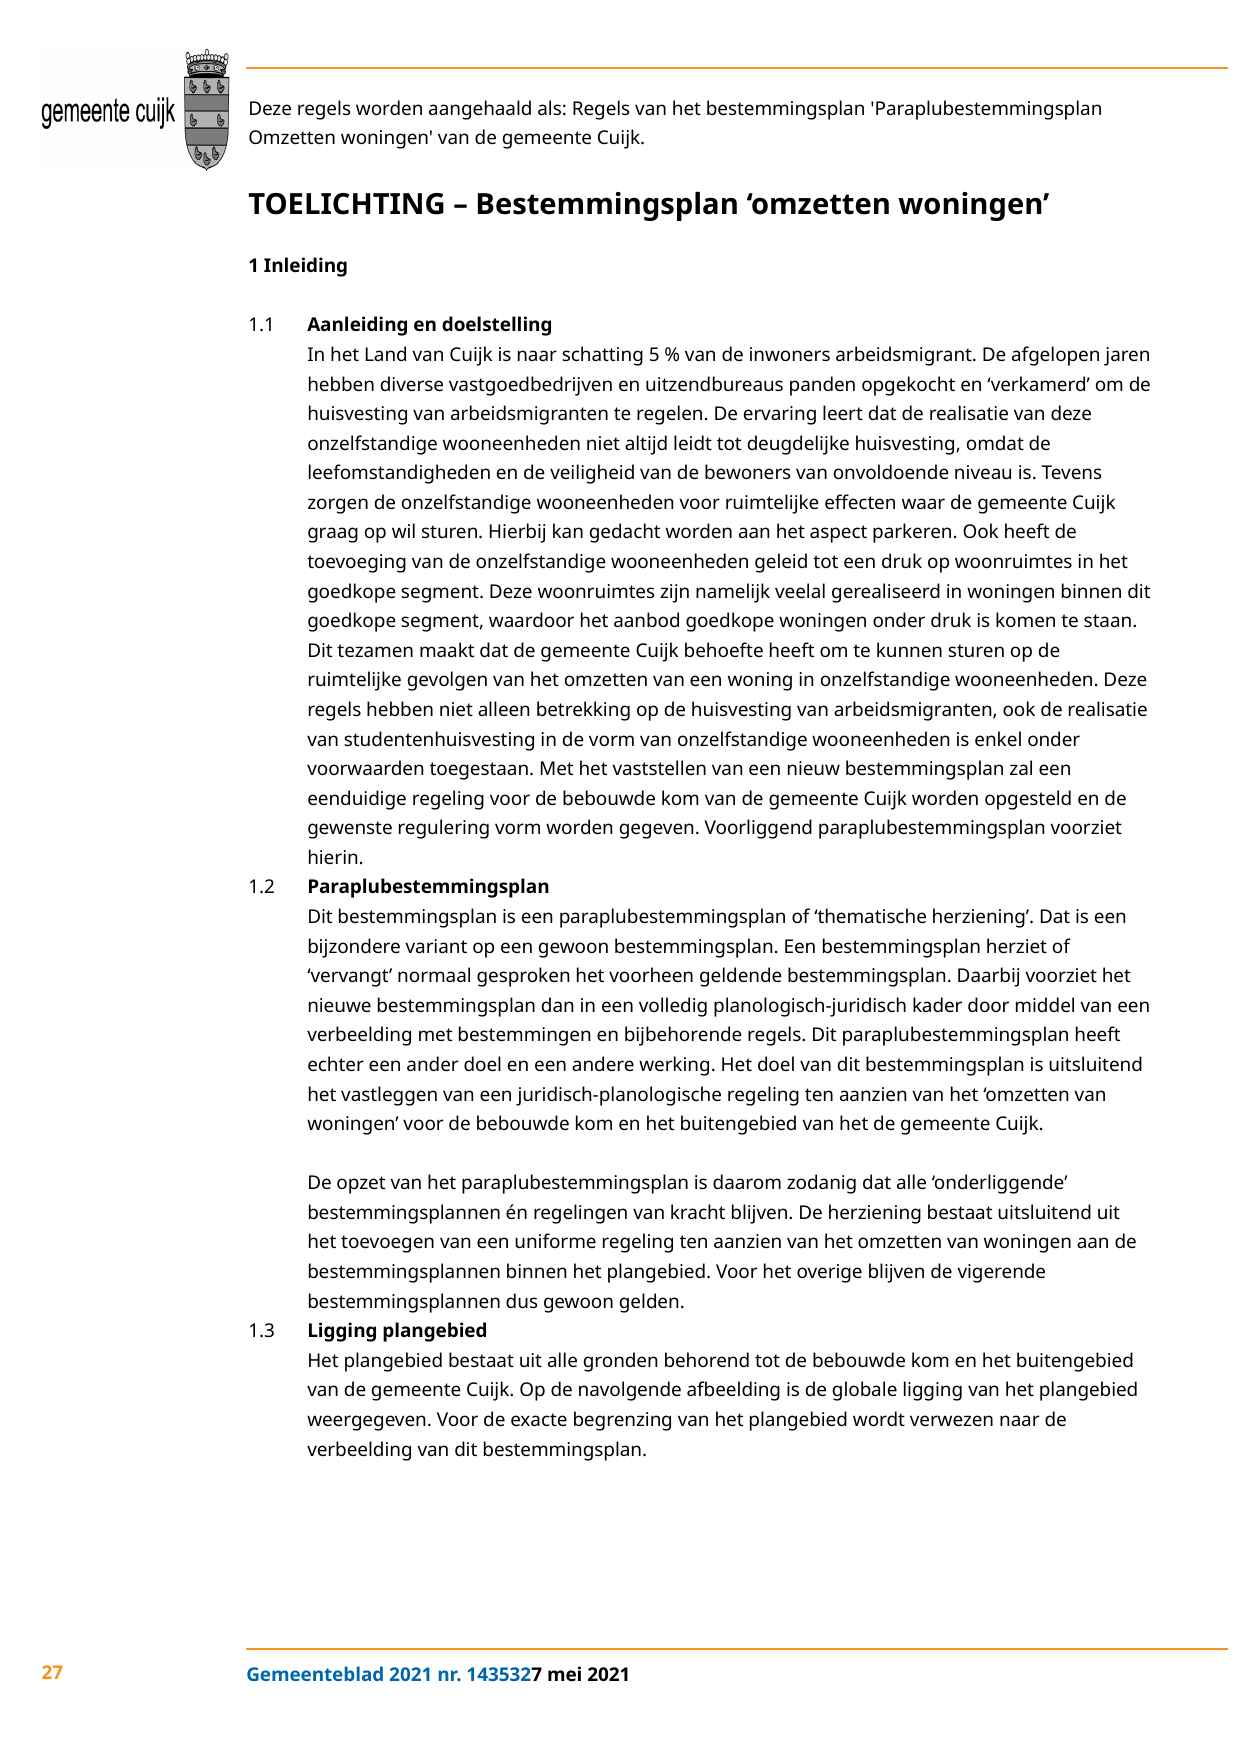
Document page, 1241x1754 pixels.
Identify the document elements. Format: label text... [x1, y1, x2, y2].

list Aanleiding en doelstelling [248, 312, 1152, 337]
list De opzet van het paraplubestemmingsplan is daarom zodanig dat alle ‘onderliggende’ bestemmingsplannen én regelingen van kracht blijven. De herziening bestaat uitsluitend uit het toevoegen van een uniforme regeling ten aanzien van het omzetten van woningen aan de bestemmingsplannen binnen het plangebied. Voor het overige blijven de vigerende bestemmingsplannen dus gewoon gelden. [248, 1169, 1152, 1313]
list Paraplubestemmingsplan [248, 874, 1152, 899]
text Deze regels worden aangehaald als: Regels van het bestemmingsplan 'Paraplubestemmingsplan Omzetten woningen' van de gemeente Cuijk. [248, 95, 1152, 150]
text TOELICHTING – Bestemmingsplan ‘omzetten woningen’ [248, 183, 1152, 223]
picture [41, 47, 231, 172]
list In het Land van Cuijk is naar schatting 5 % van de inwoners arbeidsmigrant. De afgelopen jaren hebben diverse vastgoedbedrijven en uitzendbureaus panden opgekocht en ‘verkamerd’ om de huisvesting van arbeidsmigranten te regelen. De ervaring leert dat de realisatie van deze onzelfstandige wooneenheden niet altijd leidt tot deugdelijke huisvesting, omdat de leefomstandigheden en de veiligheid van de bewoners van onvoldoende niveau is. Tevens zorgen de onzelfstandige wooneenheden voor ruimtelijke effecten waar de gemeente Cuijk graag op wil sturen. Hierbij kan gedacht worden aan het aspect parkeren. Ook heeft de toevoeging van de onzelfstandige wooneenheden geleid tot een druk op woonruimtes in het goedkope segment. Deze woonruimtes zijn namelijk veelal gerealiseerd in woningen binnen dit goedkope segment, waardoor het aanbod goedkope woningen onder druk is komen te staan. Dit tezamen maakt dat de gemeente Cuijk behoefte heeft om te kunnen sturen op de ruimtelijke gevolgen van het omzetten van een woning in onzelfstandige wooneenheden. Deze regels hebben niet alleen betrekking op de huisvesting van arbeidsmigranten, ook de realisatie van studentenhuisvesting in de vorm van onzelfstandige wooneenheden is enkel onder voorwaarden toegestaan. Met het vaststellen van een nieuw bestemmingsplan zal een eenduidige regeling voor de bebouwde kom van de gemeente Cuijk worden opgesteld en de gewenste regulering vorm worden gegeven. Voorliggend paraplubestemmingsplan voorziet hierin. [248, 341, 1152, 870]
list Het plangebied bestaat uit alle gronden behorend tot de bebouwde kom en het buitengebied van de gemeente Cuijk. Op de navolgende afbeelding is de globale ligging van het plangebied weergegeven. Voor de exacte begrenzing van het plangebied wordt verwezen naar de verbeelding van dit bestemmingsplan. [248, 1347, 1152, 1461]
list Ligging plangebied [248, 1317, 1152, 1343]
text 1 Inleiding [248, 252, 1152, 278]
list Dit bestemmingsplan is een paraplubestemmingsplan of ‘thematische herziening’. Dat is een bijzondere variant op een gewoon bestemmingsplan. Een bestemmingsplan herziet of ‘vervangt’ normaal gesproken het voorheen geldende bestemmingsplan. Daarbij voorziet het nieuwe bestemmingsplan dan in een volledig planologisch-juridisch kader door middel van een verbeelding met bestemmingen en bijbehorende regels. Dit paraplubestemmingsplan heeft echter een ander doel en een andere werking. Het doel van dit bestemmingsplan is uitsluitend het vastleggen van een juridisch-planologische regeling ten aanzien van het ‘omzetten van woningen’ voor de bebouwde kom en het buitengebied van het de gemeente Cuijk. [248, 903, 1152, 1136]
